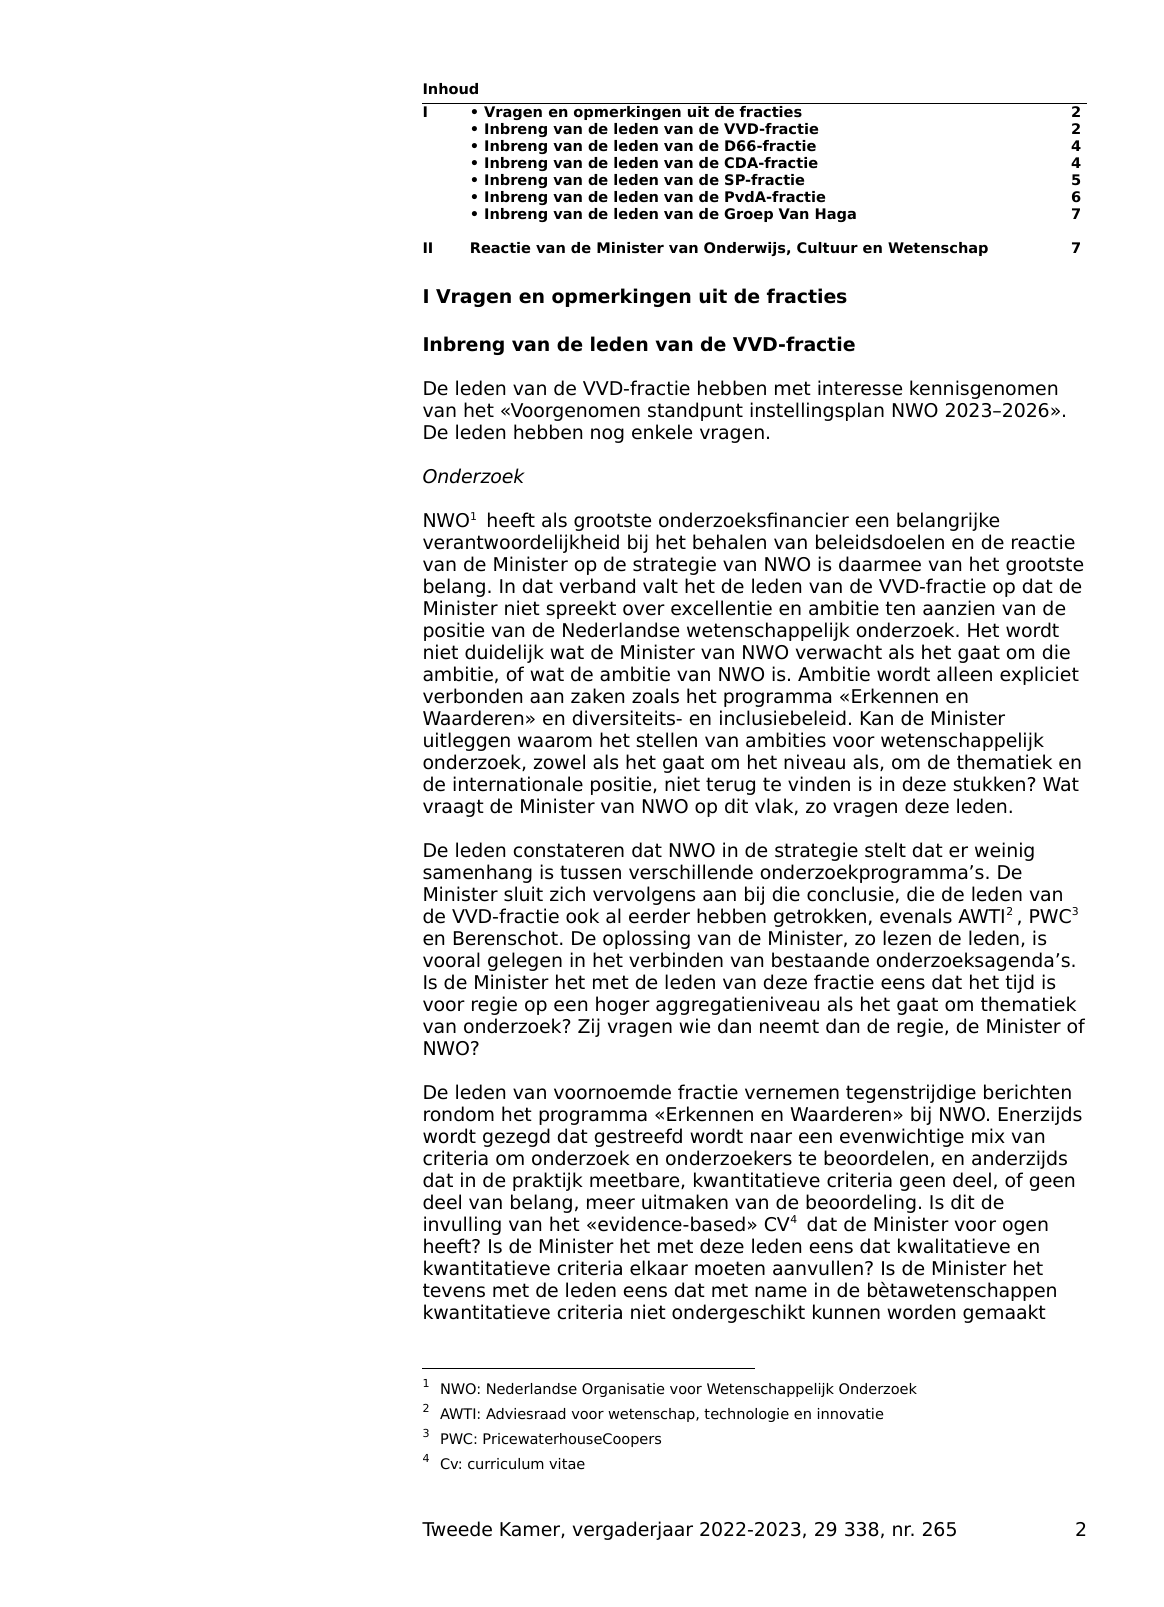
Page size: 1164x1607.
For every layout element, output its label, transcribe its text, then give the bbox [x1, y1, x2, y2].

table_cell • Vragen en opmerkingen uit de fracties [464, 104, 1027, 121]
table_cell 4 [1028, 155, 1087, 172]
table_cell 4 [1028, 138, 1087, 154]
table_cell Reactie van de Minister van Onderwijs, Cultuur en Wetenschap [464, 240, 1027, 256]
table_cell • Inbreng van de leden van de VVD-fractie [464, 121, 1027, 138]
table_cell 7 [1028, 240, 1087, 256]
table_cell [422, 223, 463, 239]
text Cv: curriculum vitae [422, 1452, 1087, 1474]
text NWO heeft als grootste onderzoeksfinancier een belangrijke verantwoordelijkheid bij het behalen van beleidsdoelen en de reactie van de Minister op de strategie van NWO is daarmee van het grootste belang. In dat verband valt het de leden van de VVD-fractie op dat de Minister niet spreekt over excellentie en ambitie ten aanzien van de positie van de Nederlandse wetenschappelijk onderzoek. Het wordt niet duidelijk wat de Minister van NWO verwacht als het gaat om die ambitie, of wat de ambitie van NWO is. Ambitie wordt alleen expliciet verbonden aan zaken zoals het programma «Erkennen en Waarderen» en diversiteits- en inclusiebeleid. Kan de Minister uitleggen waarom het stellen van ambities voor wetenschappelijk onderzoek, zowel als het gaat om het niveau als, om de thematiek en de internationale positie, niet terug te vinden is in deze stukken? Wat vraagt de Minister van NWO op dit vlak, zo vragen deze leden. [422, 510, 1087, 818]
table_cell 7 [1028, 206, 1087, 222]
table_cell [464, 223, 1027, 239]
table_cell I [422, 104, 463, 121]
subtitle Inbreng van de leden van de VVD-fractie [422, 333, 1087, 355]
text De leden constateren dat NWO in de strategie stelt dat er weinig samenhang is tussen verschillende onderzoekprogramma’s. De Minister sluit zich vervolgens aan bij die conclusie, die de leden van de VVD-fractie ook al eerder hebben getrokken, evenals AWTI, PWC en Berenschot. De oplossing van de Minister, zo lezen de leden, is vooral gelegen in het verbinden van bestaande onderzoeksagenda’s. Is de Minister het met de leden van deze fractie eens dat het tijd is voor regie op een hoger aggregatieniveau als het gaat om thematiek van onderzoek? Zij vragen wie dan neemt dan de regie, de Minister of NWO? [422, 840, 1087, 1059]
text De leden van de VVD-fractie hebben met interesse kennisgenomen van het «Voorgenomen standpunt instellingsplan NWO 2023–2026». De leden hebben nog enkele vragen. [422, 378, 1087, 443]
table_cell [422, 138, 463, 154]
table_cell [422, 155, 463, 172]
table_cell [422, 121, 463, 138]
table_cell • Inbreng van de leden van de D66-fractie [464, 138, 1027, 154]
text PWC: PricewaterhouseCoopers [422, 1427, 1087, 1449]
table_cell • Inbreng van de leden van de SP-fractie [464, 172, 1027, 188]
subtitle Onderzoek [422, 466, 1087, 488]
table_cell • Inbreng van de leden van de Groep Van Haga [464, 206, 1027, 222]
table_cell [422, 206, 463, 222]
table_cell 2 [1028, 104, 1087, 121]
table_cell 5 [1028, 172, 1087, 188]
text AWTI: Adviesraad voor wetenschap, technologie en innovatie [422, 1402, 1087, 1424]
table_cell • Inbreng van de leden van de CDA-fractie [464, 155, 1027, 172]
subtitle I Vragen en opmerkingen uit de fracties [422, 286, 1087, 308]
table_cell II [422, 240, 463, 256]
table_cell 6 [1028, 189, 1087, 206]
table_cell [1028, 223, 1087, 239]
table_header Inhoud [422, 81, 1087, 103]
table_cell [422, 189, 463, 206]
text NWO: Nederlandse Organisatie voor Wetenschappelijk Onderzoek [422, 1377, 1087, 1399]
table_cell • Inbreng van de leden van de PvdA-fractie [464, 189, 1027, 206]
table_cell [422, 172, 463, 188]
text De leden van voornoemde fractie vernemen tegenstrijdige berichten rondom het programma «Erkennen en Waarderen» bij NWO. Enerzijds wordt gezegd dat gestreefd wordt naar een evenwichtige mix van criteria om onderzoek en onderzoekers te beoordelen, en anderzijds dat in de praktijk meetbare, kwantitatieve criteria geen deel, of geen deel van belang, meer uitmaken van de beoordeling. Is dit de invulling van het «evidence-based» CV dat de Minister voor ogen heeft? Is de Minister het met deze leden eens dat kwalitatieve en kwantitatieve criteria elkaar moeten aanvullen? Is de Minister het tevens met de leden eens dat met name in de bètawetenschappen kwantitatieve criteria niet ondergeschikt kunnen worden gemaakt [422, 1082, 1087, 1323]
table_cell 2 [1028, 121, 1087, 138]
